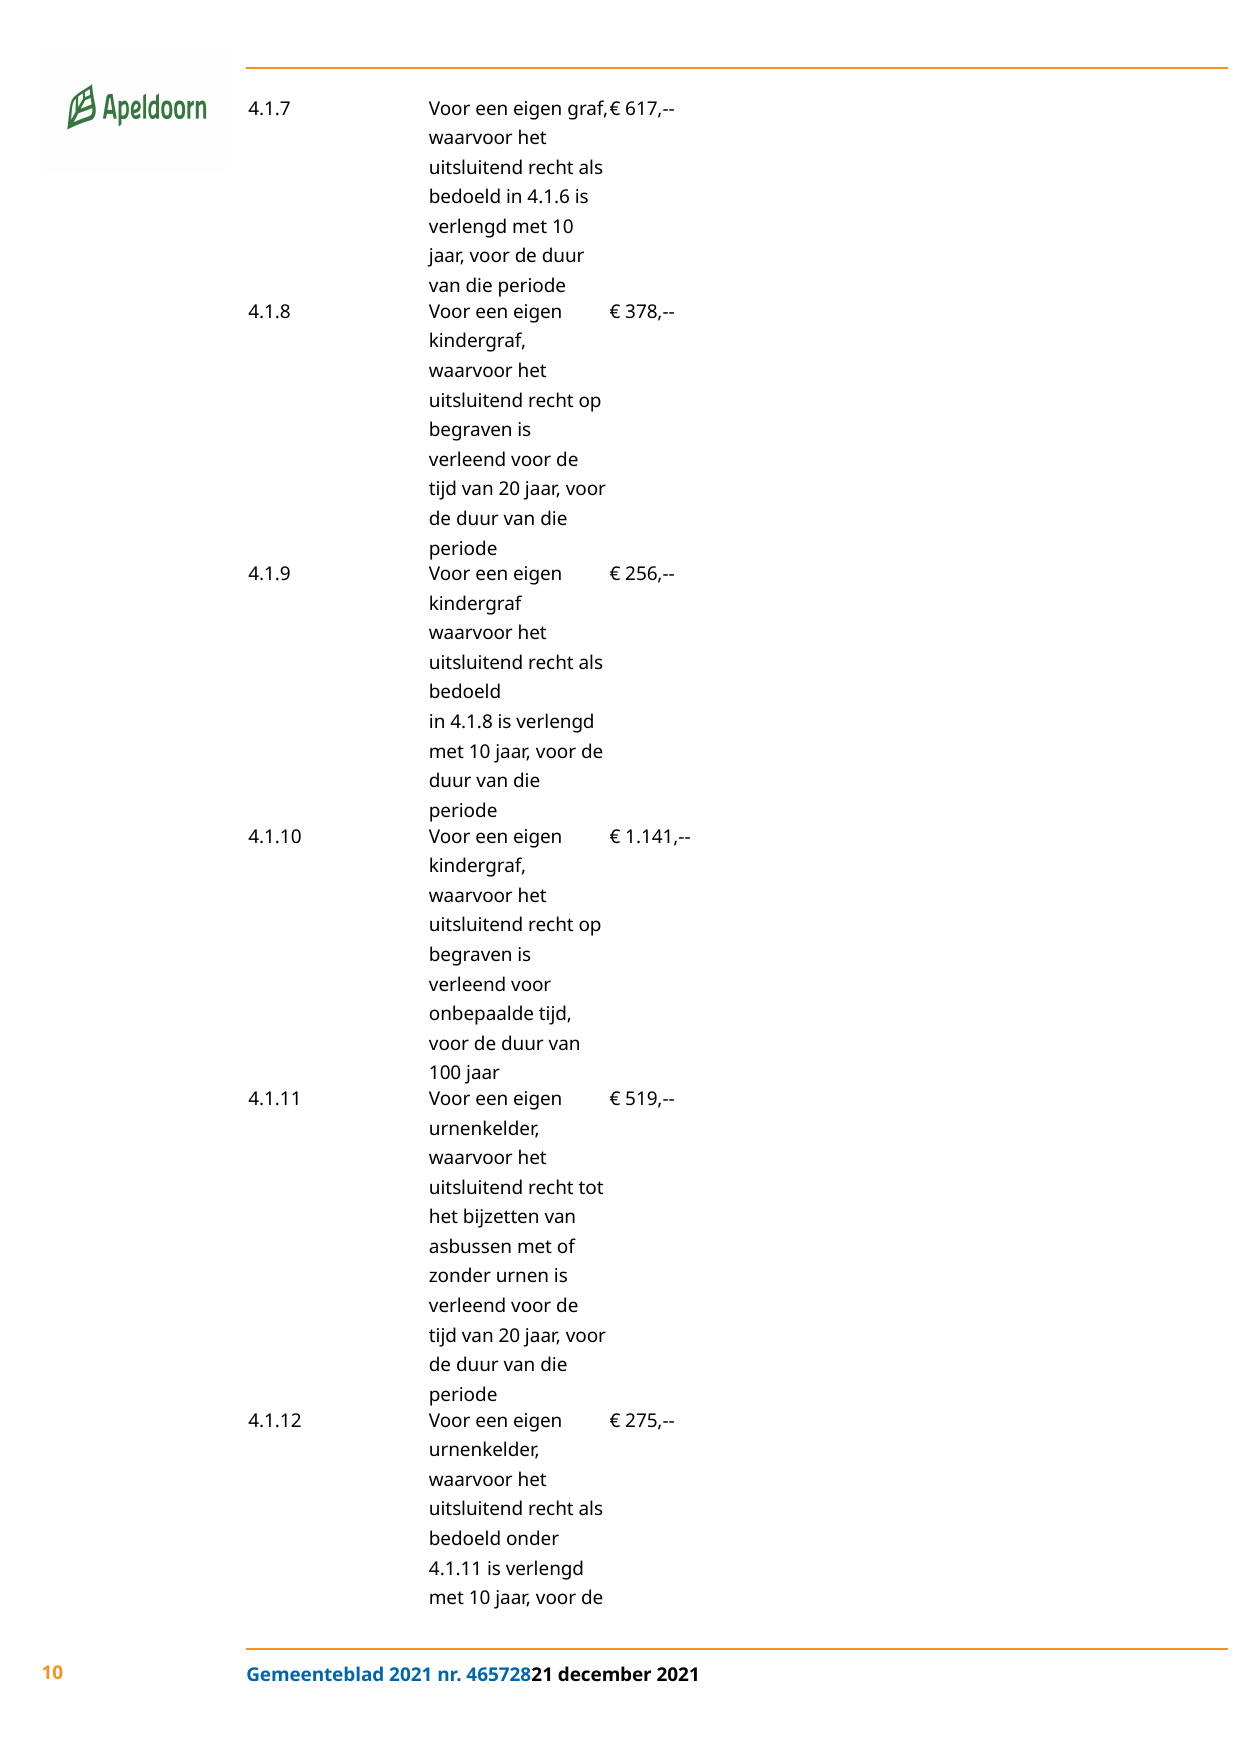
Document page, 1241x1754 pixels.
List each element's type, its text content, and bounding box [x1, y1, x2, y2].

table_cell € 617,-- [609, 95, 790, 298]
table_cell € 1.141,-- [609, 823, 790, 1085]
table_cell € 275,-- [609, 1407, 790, 1610]
table_cell 4.1.8 [248, 298, 429, 560]
table_cell 4.1.10 [248, 823, 429, 1085]
table_cell Voor een eigen urnenkelder, waarvoor het uitsluitend recht als bedoeld onder 4.1.11 is verlengd met 10 jaar, voor de [429, 1407, 609, 1610]
table_cell Voor een eigen graf, waarvoor het uitsluitend recht als bedoeld in 4.1.6 is verlengd met 10 jaar, voor de duur van die periode [429, 95, 609, 298]
table_cell 4.1.9 [248, 560, 429, 823]
table_cell Voor een eigen kindergraf, waarvoor het uitsluitend recht op begraven is verleend voor de tijd van 20 jaar, voor de duur van die periode [429, 298, 609, 560]
table_cell 4.1.12 [248, 1407, 429, 1610]
table_cell € 519,-- [609, 1085, 790, 1407]
table_cell € 256,-- [609, 560, 790, 823]
table_cell Voor een eigen kindergraf, waarvoor het uitsluitend recht op begraven is verleend voor onbepaalde tijd, voor de duur van 100 jaar [429, 823, 609, 1085]
table_cell 4.1.7 [248, 95, 429, 298]
table_cell Voor een eigen urnenkelder, waarvoor het uitsluitend recht tot het bijzetten van asbussen met of zonder urnen is verleend voor de tijd van 20 jaar, voor de duur van die periode [429, 1085, 609, 1407]
table_cell € 378,-- [609, 298, 790, 560]
picture [41, 47, 231, 172]
table_cell Voor een eigen kindergraf waarvoor het uitsluitend recht als bedoeld in 4.1.8 is verlengd met 10 jaar, voor de duur van die periode [429, 560, 609, 823]
table_cell 4.1.11 [248, 1085, 429, 1407]
